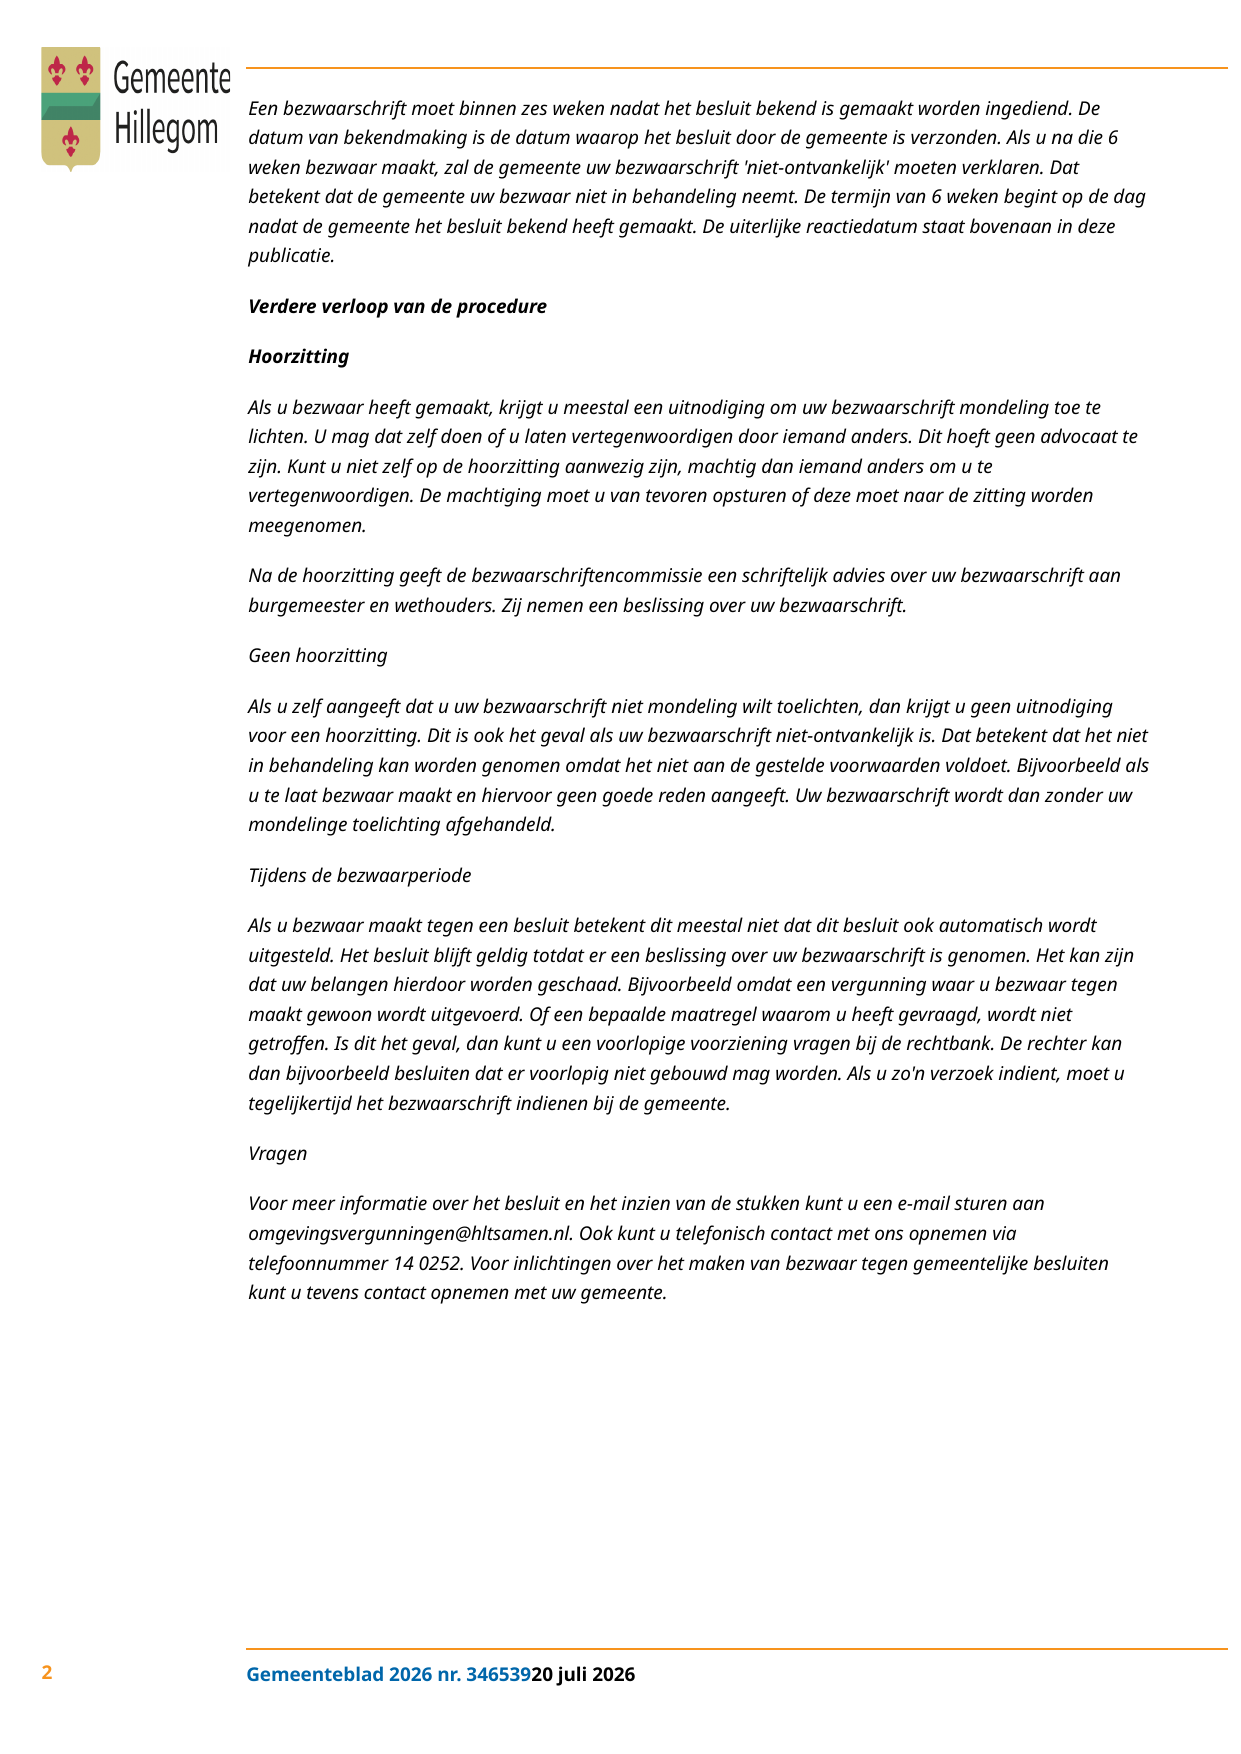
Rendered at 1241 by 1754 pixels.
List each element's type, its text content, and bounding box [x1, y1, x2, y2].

text Hoorzitting [248, 343, 1152, 369]
text Als u bezwaar heeft gemaakt, krijgt u meestal een uitnodiging om uw bezwaarschrift mondeling toe te lichten. U mag dat zelf doen of u laten vertegenwoordigen door iemand anders. Dit hoeft geen advocaat te zijn. Kunt u niet zelf op de hoorzitting aanwezig zijn, machtig dan iemand anders om u te vertegenwoordigen. De machtiging moet u van tevoren opsturen of deze moet naar de zitting worden meegenomen. [248, 394, 1152, 538]
text Verdere verloop van de procedure [248, 293, 1152, 319]
text Vragen [248, 1140, 1152, 1166]
picture [41, 47, 231, 172]
text Een bezwaarschrift moet binnen zes weken nadat het besluit bekend is gemaakt worden ingediend. De datum van bekendmaking is de datum waarop het besluit door de gemeente is verzonden. Als u na die 6 weken bezwaar maakt, zal de gemeente uw bezwaarschrift 'niet-ontvankelijk' moeten verklaren. Dat betekent dat de gemeente uw bezwaar niet in behandeling neemt. De termijn van 6 weken begint op de dag nadat de gemeente het besluit bekend heeft gemaakt. De uiterlijke reactiedatum staat bovenaan in deze publicatie. [248, 95, 1152, 268]
text Tijdens de bezwaarperiode [248, 862, 1152, 888]
text Na de hoorzitting geeft de bezwaarschriftencommissie een schriftelijk advies over uw bezwaarschrift aan burgemeester en wethouders. Zij nemen een beslissing over uw bezwaarschrift. [248, 563, 1152, 618]
text Voor meer informatie over het besluit en het inzien van de stukken kunt u een e-mail sturen aan omgevingsvergunningen@hltsamen.nl. Ook kunt u telefonisch contact met ons opnemen via telefoonnummer 14 0252. Voor inlichtingen over het maken van bezwaar tegen gemeentelijke besluiten kunt u tevens contact opnemen met uw gemeente. [248, 1191, 1152, 1305]
text Geen hoorzitting [248, 643, 1152, 668]
text Als u bezwaar maakt tegen een besluit betekent dit meestal niet dat dit besluit ook automatisch wordt uitgesteld. Het besluit blijft geldig totdat er een beslissing over uw bezwaarschrift is genomen. Het kan zijn dat uw belangen hierdoor worden geschaad. Bijvoorbeeld omdat een vergunning waar u bezwaar tegen maakt gewoon wordt uitgevoerd. Of een bepaalde maatregel waarom u heeft gevraagd, wordt niet getroffen. Is dit het geval, dan kunt u een voorlopige voorziening vragen bij de rechtbank. De rechter kan dan bijvoorbeeld besluiten dat er voorlopig niet gebouwd mag worden. Als u zo'n verzoek indient, moet u tegelijkertijd het bezwaarschrift indienen bij de gemeente. [248, 912, 1152, 1116]
text Als u zelf aangeeft dat u uw bezwaarschrift niet mondeling wilt toelichten, dan krijgt u geen uitnodiging voor een hoorzitting. Dit is ook het geval als uw bezwaarschrift niet-ontvankelijk is. Dat betekent dat het niet in behandeling kan worden genomen omdat het niet aan de gestelde voorwaarden voldoet. Bijvoorbeeld als u te laat bezwaar maakt en hiervoor geen goede reden aangeeft. Uw bezwaarschrift wordt dan zonder uw mondelinge toelichting afgehandeld. [248, 693, 1152, 837]
